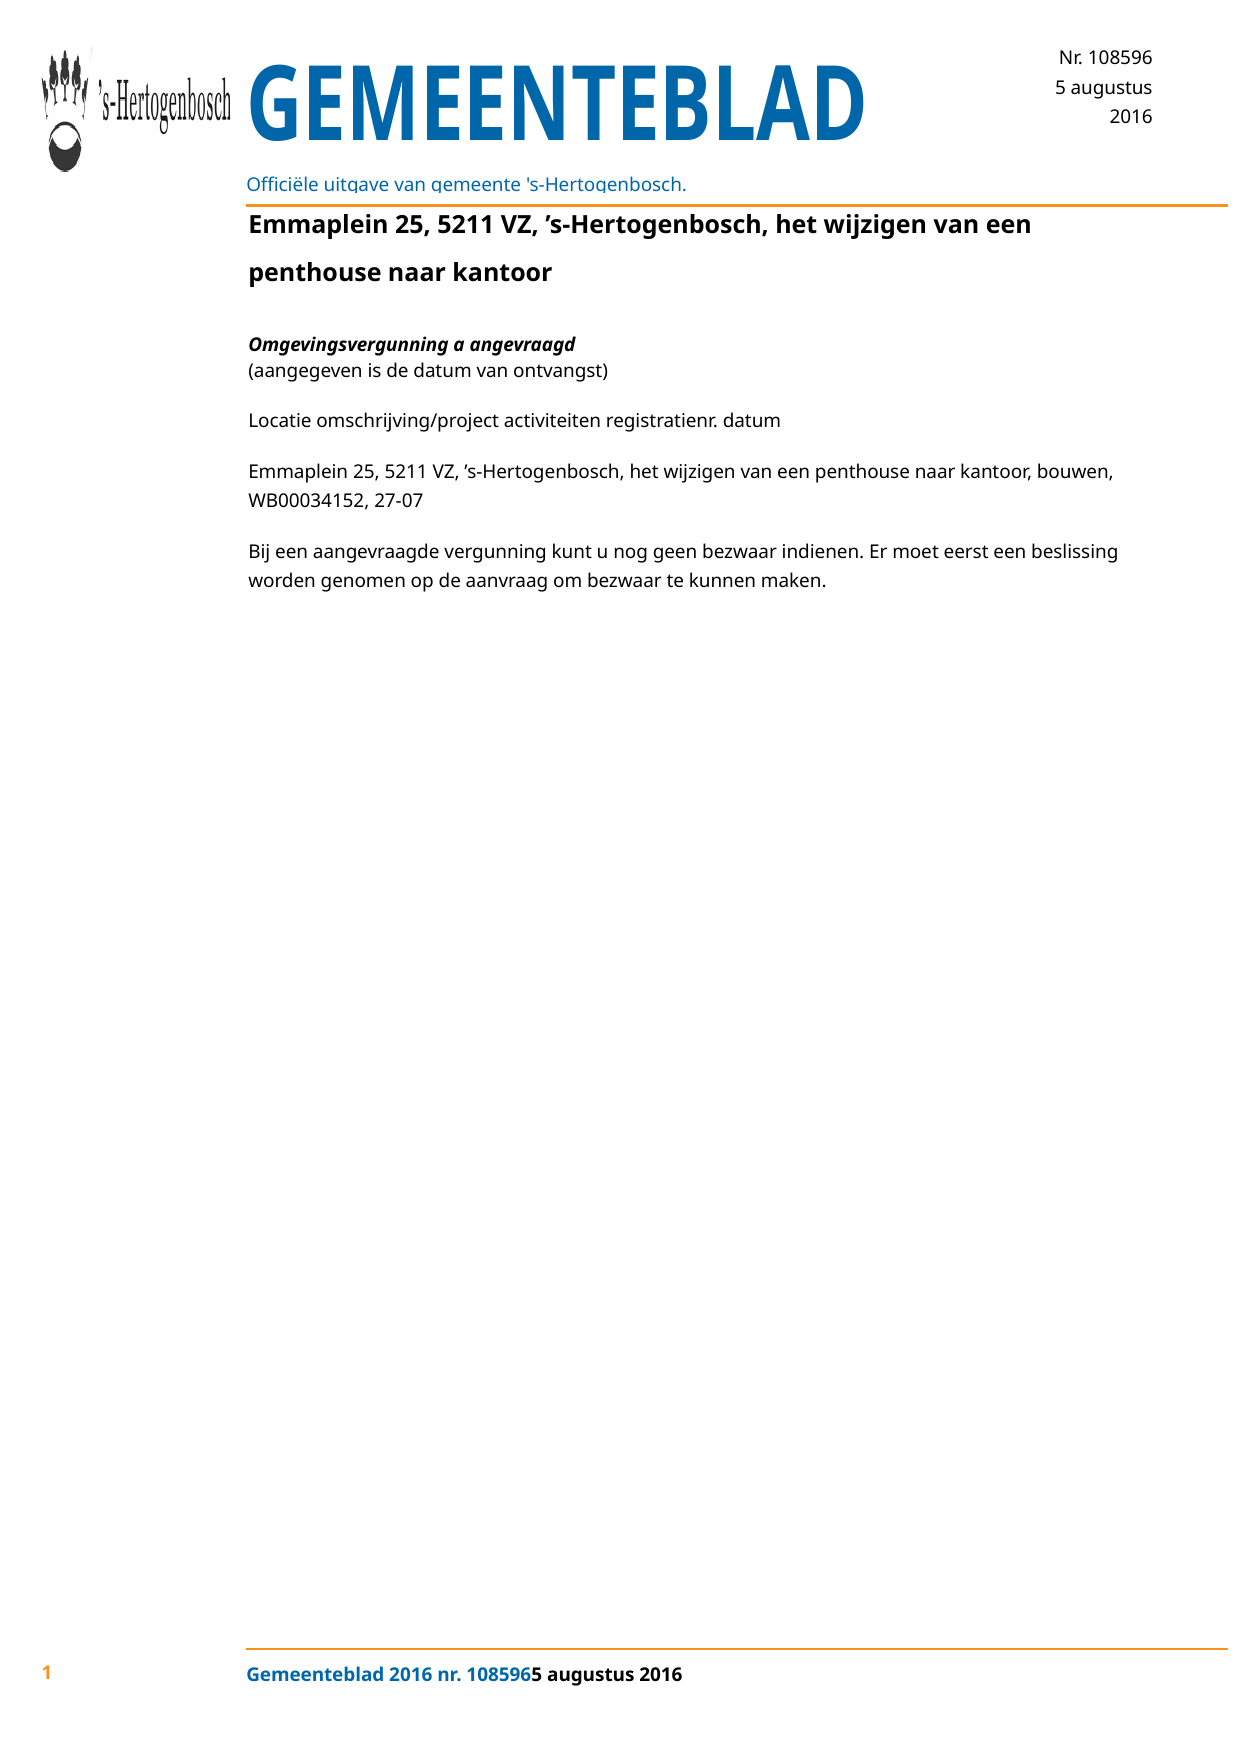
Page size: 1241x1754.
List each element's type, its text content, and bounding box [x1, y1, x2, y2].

text Locatie omschrijving/project activiteiten registratienr. datum [248, 408, 1152, 433]
text Emmaplein 25, 5211 VZ, ’s-Hertogenbosch, het wijzigen van een penthouse naar kantoor [248, 207, 1152, 288]
text (aangegeven is de datum van ontvangst) [248, 357, 1152, 383]
text Omgevingsvergunning a angevraagd [248, 331, 1152, 357]
picture [41, 47, 231, 172]
text Bij een aangevraagde vergunning kunt u nog geen bezwaar indienen. Er moet eerst een beslissing worden genomen op de aanvraag om bezwaar te kunnen maken. [248, 538, 1152, 593]
text Emmaplein 25, 5211 VZ, ’s-Hertogenbosch, het wijzigen van een penthouse naar kantoor, bouwen, WB00034152, 27-07 [248, 458, 1152, 513]
